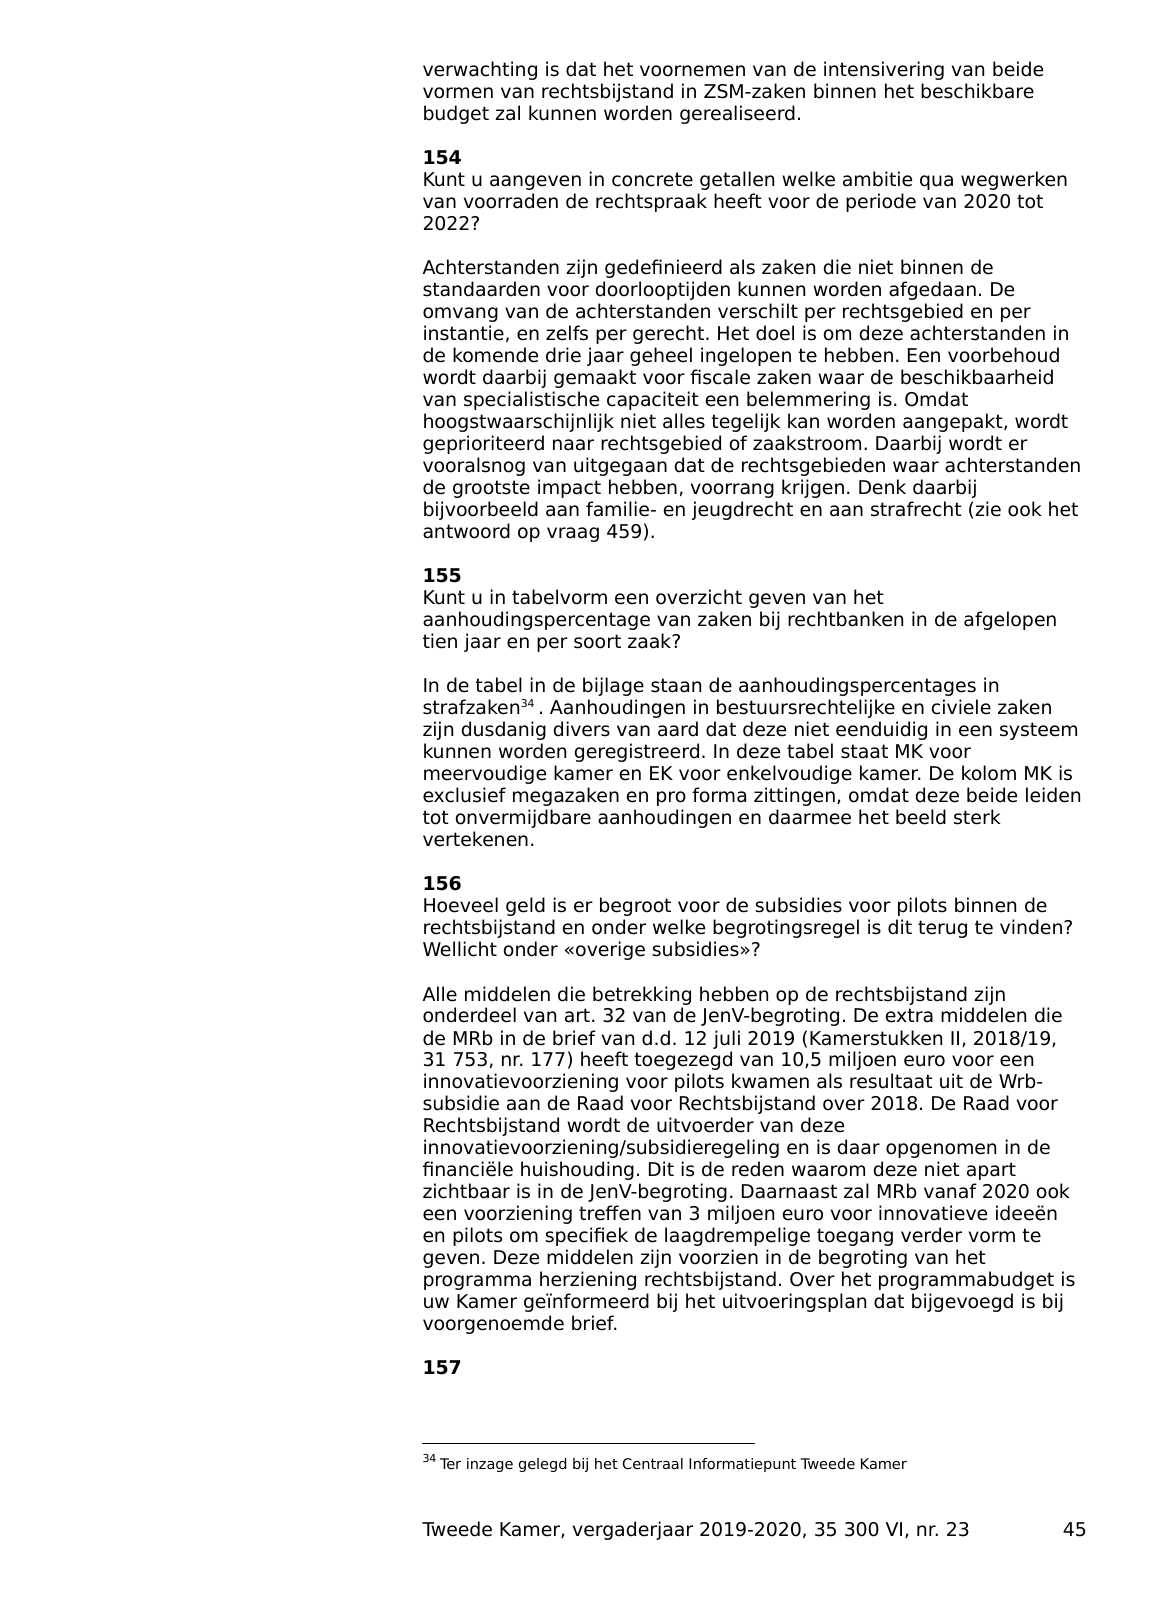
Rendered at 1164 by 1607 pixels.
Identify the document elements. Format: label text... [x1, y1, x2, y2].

text Kunt u in tabelvorm een overzicht geven van het aanhoudingspercentage van zaken bij rechtbanken in de afgelopen tien jaar en per soort zaak? [422, 587, 1087, 653]
text 155 [422, 565, 1087, 587]
text In de tabel in de bijlage staan de aanhoudingspercentages in strafzaken. Aanhoudingen in bestuursrechtelijke en civiele zaken zijn dusdanig divers van aard dat deze niet eenduidig in een systeem kunnen worden geregistreerd. In deze tabel staat MK voor meervoudige kamer en EK voor enkelvoudige kamer. De kolom MK is exclusief megazaken en pro forma zittingen, omdat deze beide leiden tot onvermijdbare aanhoudingen en daarmee het beeld sterk vertekenen. [422, 675, 1087, 851]
text verwachting is dat het voornemen van de intensivering van beide vormen van rechtsbijstand in ZSM-zaken binnen het beschikbare budget zal kunnen worden gerealiseerd. [422, 59, 1087, 125]
text 157 [422, 1357, 1087, 1379]
text 154 [422, 147, 1087, 169]
text 156 [422, 873, 1087, 895]
text Ter inzage gelegd bij het Centraal Informatiepunt Tweede Kamer [422, 1452, 1087, 1474]
text Hoeveel geld is er begroot voor de subsidies voor pilots binnen de rechtsbijstand en onder welke begrotingsregel is dit terug te vinden? Wellicht onder «overige subsidies»? [422, 895, 1087, 961]
text Achterstanden zijn gedefinieerd als zaken die niet binnen de standaarden voor doorlooptijden kunnen worden afgedaan. De omvang van de achterstanden verschilt per rechtsgebied en per instantie, en zelfs per gerecht. Het doel is om deze achterstanden in de komende drie jaar geheel ingelopen te hebben. Een voorbehoud wordt daarbij gemaakt voor fiscale zaken waar de beschikbaarheid van specialistische capaciteit een belemmering is. Omdat hoogstwaarschijnlijk niet alles tegelijk kan worden aangepakt, wordt geprioriteerd naar rechtsgebied of zaakstroom. Daarbij wordt er vooralsnog van uitgegaan dat de rechtsgebieden waar achterstanden de grootste impact hebben, voorrang krijgen. Denk daarbij bijvoorbeeld aan familie- en jeugdrecht en aan strafrecht (zie ook het antwoord op vraag 459). [422, 257, 1087, 543]
text Alle middelen die betrekking hebben op de rechtsbijstand zijn onderdeel van art. 32 van de JenV-begroting. De extra middelen die de MRb in de brief van d.d. 12 juli 2019 (Kamerstukken II, 2018/19, 31 753, nr. 177) heeft toegezegd van 10,5 miljoen euro voor een innovatievoorziening voor pilots kwamen als resultaat uit de Wrb-subsidie aan de Raad voor Rechtsbijstand over 2018. De Raad voor Rechtsbijstand wordt de uitvoerder van deze innovatievoorziening/subsidieregeling en is daar opgenomen in de financiële huishouding. Dit is de reden waarom deze niet apart zichtbaar is in de JenV-begroting. Daarnaast zal MRb vanaf 2020 ook een voorziening treffen van 3 miljoen euro voor innovatieve ideeën en pilots om specifiek de laagdrempelige toegang verder vorm te geven. Deze middelen zijn voorzien in de begroting van het programma herziening rechtsbijstand. Over het programmabudget is uw Kamer geïnformeerd bij het uitvoeringsplan dat bijgevoegd is bij voorgenoemde brief. [422, 983, 1087, 1335]
text Kunt u aangeven in concrete getallen welke ambitie qua wegwerken van voorraden de rechtspraak heeft voor de periode van 2020 tot 2022? [422, 169, 1087, 235]
